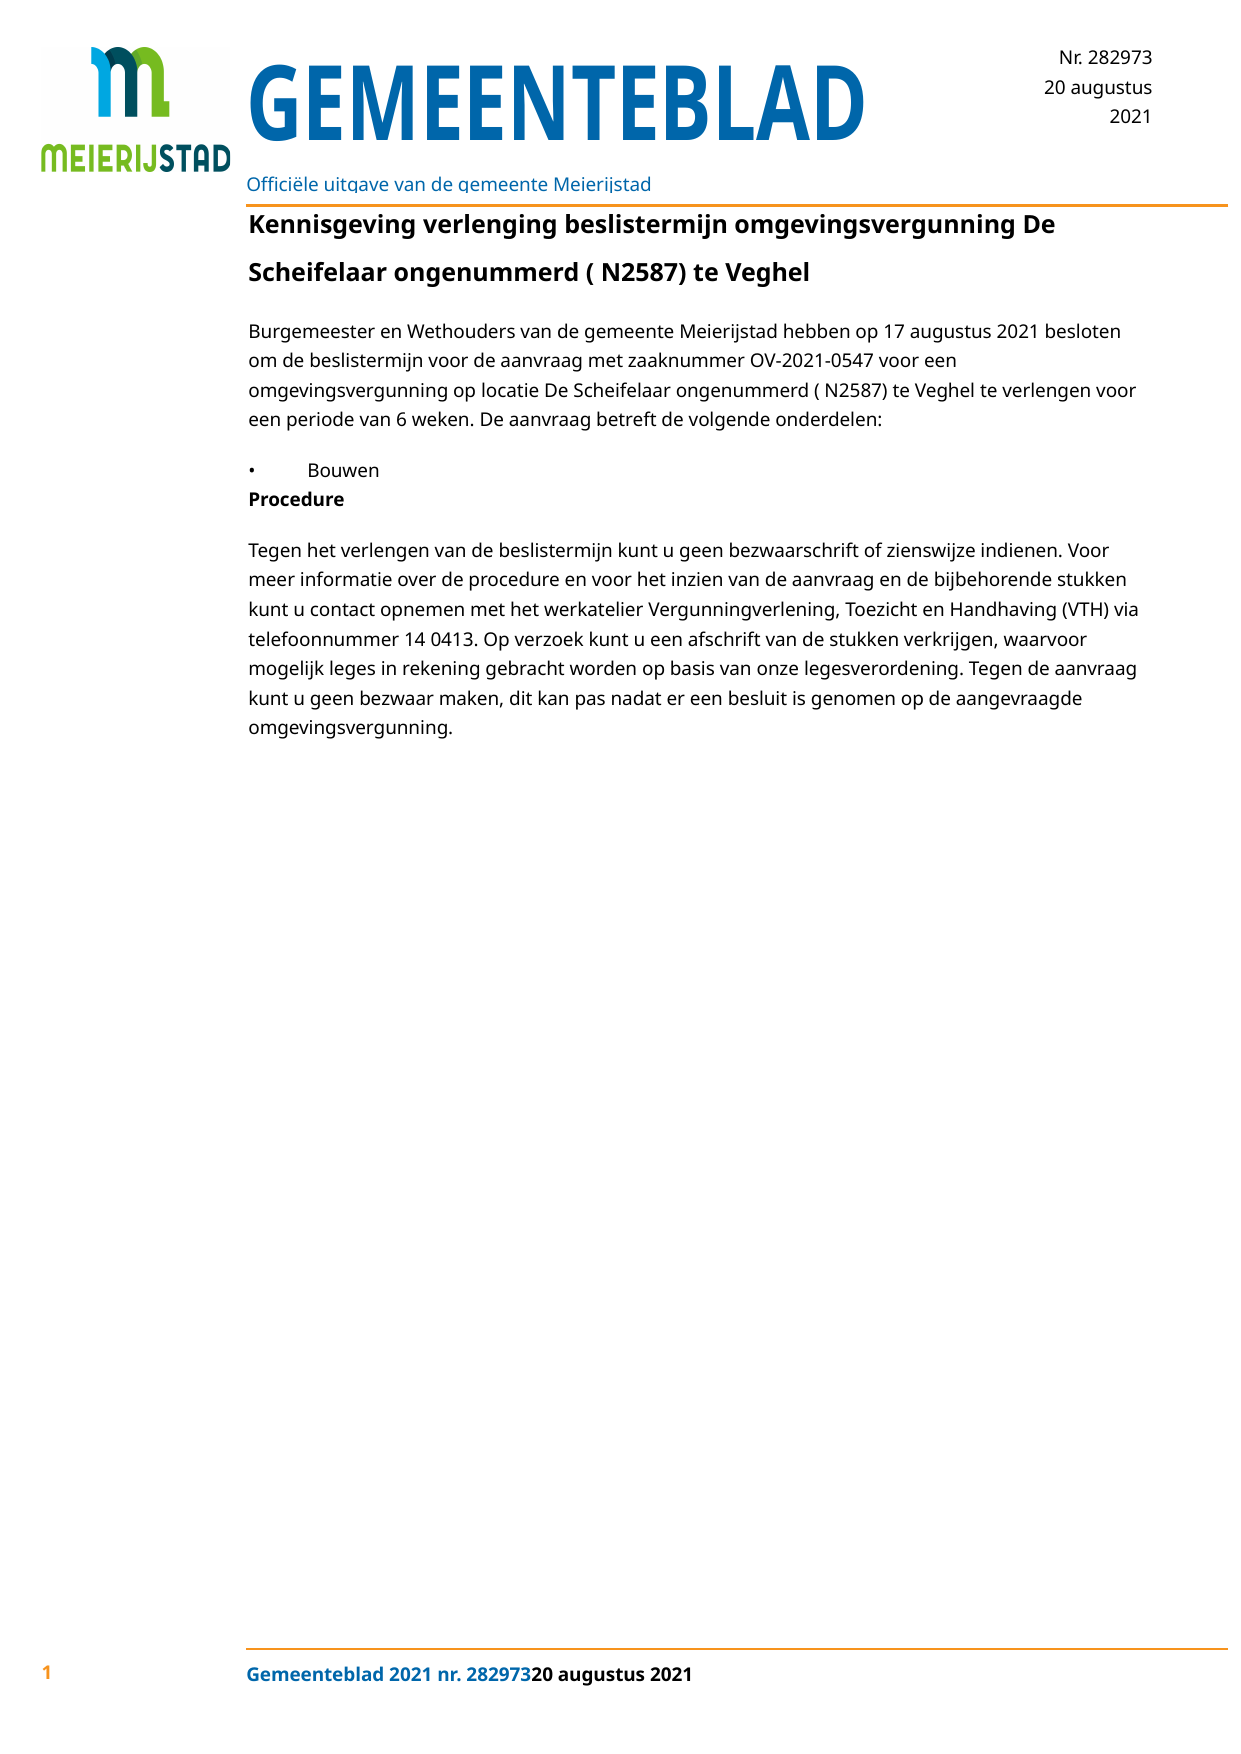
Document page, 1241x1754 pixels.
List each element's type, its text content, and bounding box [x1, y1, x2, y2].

list Bouwen [248, 457, 1152, 483]
text Kennisgeving verlenging beslistermijn omgevingsvergunning De Scheifelaar ongenummerd ( N2587) te Veghel [248, 207, 1152, 288]
text Procedure [248, 487, 1152, 512]
picture [41, 47, 231, 172]
text Tegen het verlengen van de beslistermijn kunt u geen bezwaarschrift of zienswijze indienen. Voor meer informatie over de procedure en voor het inzien van de aanvraag en de bijbehorende stukken kunt u contact opnemen met het werkatelier Vergunningverlening, Toezicht en Handhaving (VTH) via telefoonnummer 14 0413. Op verzoek kunt u een afschrift van de stukken verkrijgen, waarvoor mogelijk leges in rekening gebracht worden op basis van onze legesverordening. Tegen de aanvraag kunt u geen bezwaar maken, dit kan pas nadat er een besluit is genomen op de aangevraagde omgevingsvergunning. [248, 537, 1152, 740]
text Burgemeester en Wethouders van de gemeente Meierijstad hebben op 17 augustus 2021 besloten om de beslistermijn voor de aanvraag met zaaknummer OV-2021-0547 voor een omgevingsvergunning op locatie De Scheifelaar ongenummerd ( N2587) te Veghel te verlengen voor een periode van 6 weken. De aanvraag betreft de volgende onderdelen: [248, 318, 1152, 432]
